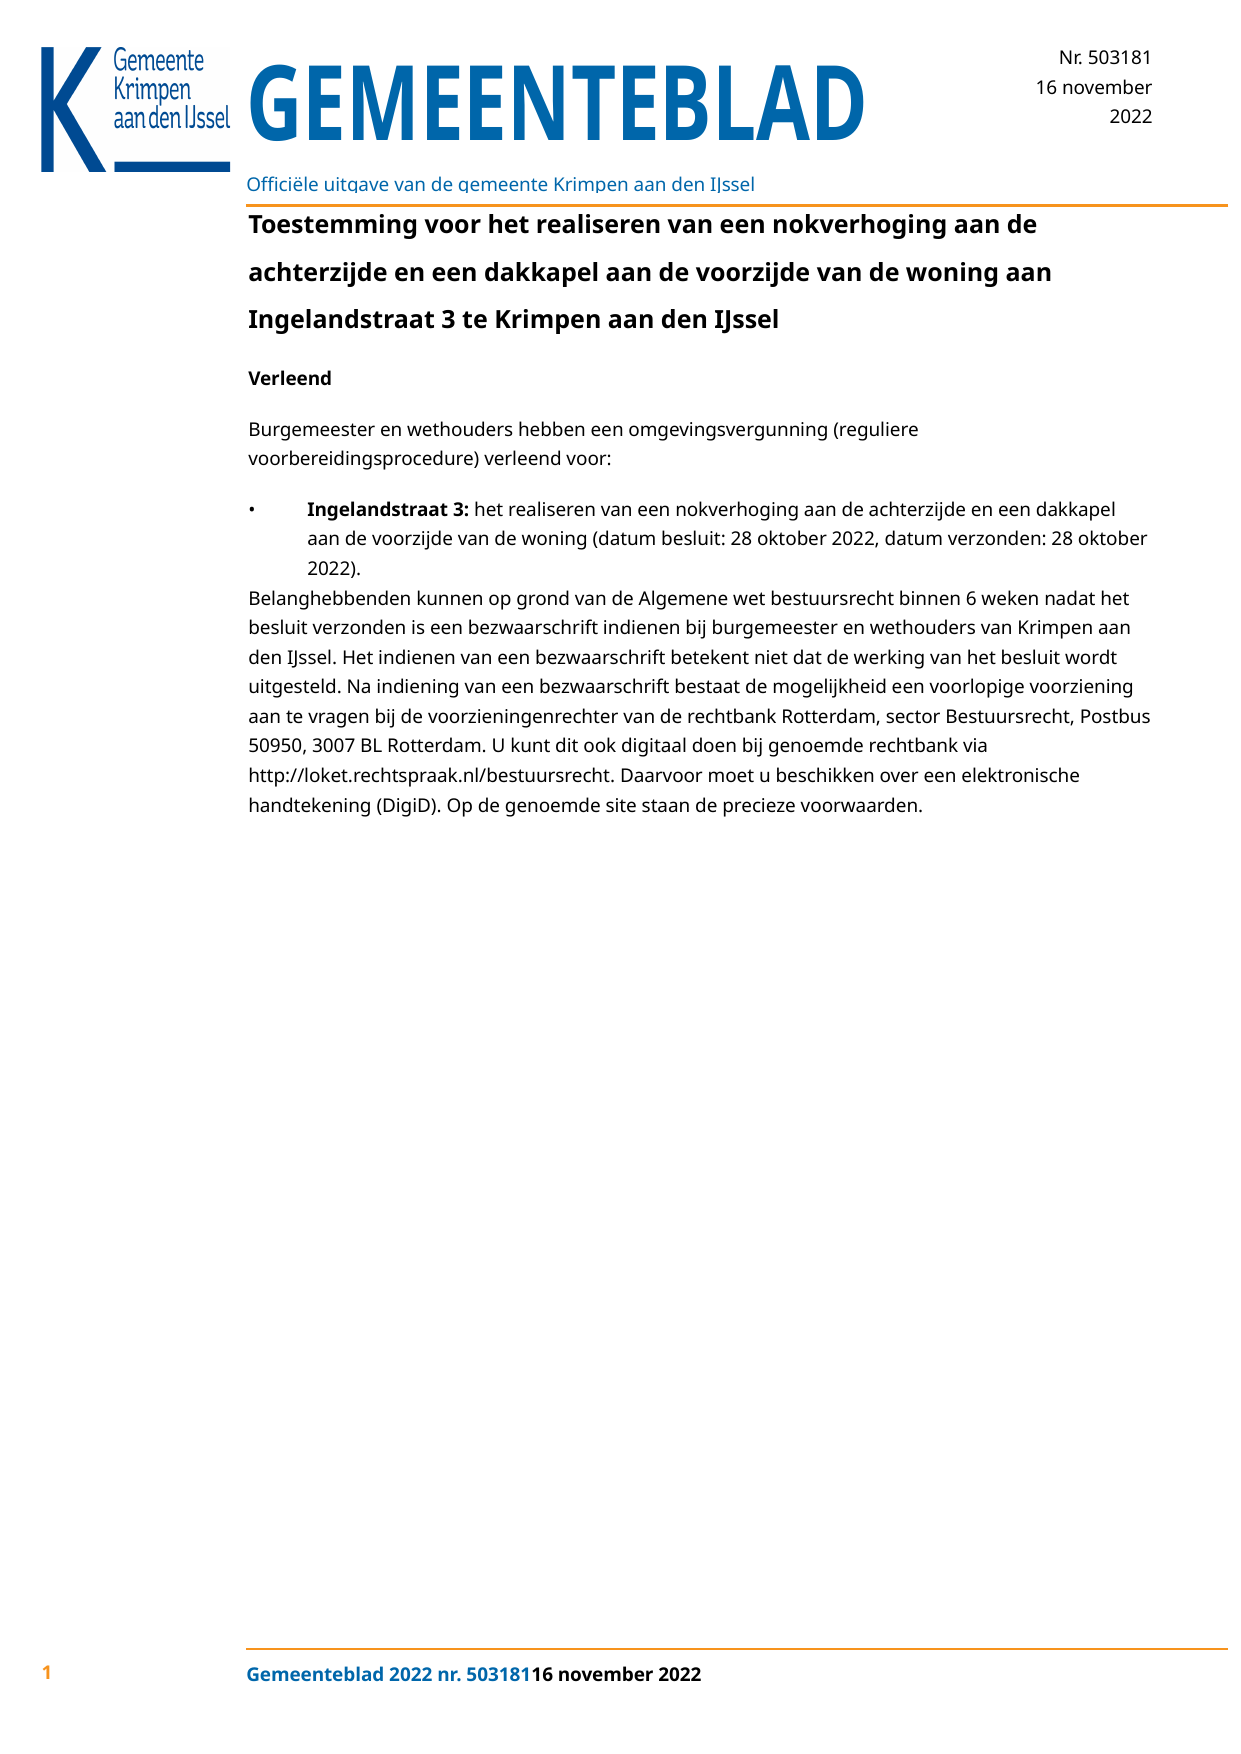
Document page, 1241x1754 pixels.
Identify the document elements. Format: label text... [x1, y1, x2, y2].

text Verleend [248, 366, 1152, 391]
text Belanghebbenden kunnen op grond van de Algemene wet bestuursrecht binnen 6 weken nadat het besluit verzonden is een bezwaarschrift indienen bij burgemeester en wethouders van Krimpen aan den IJssel. Het indienen van een bezwaarschrift betekent niet dat de werking van het besluit wordt uitgesteld. Na indiening van een bezwaarschrift bestaat de mogelijkheid een voorlopige voorziening aan te vragen bij de voorzieningenrechter van de rechtbank Rotterdam, sector Bestuursrecht, Postbus 50950, 3007 BL Rotterdam. U kunt dit ook digitaal doen bij genoemde rechtbank via http://loket.rechtspraak.nl/bestuursrecht. Daarvoor moet u beschikken over een elektronische handtekening (DigiD). Op de genoemde site staan de precieze voorwaarden. [248, 585, 1152, 817]
picture [41, 47, 231, 172]
text Toestemming voor het realiseren van een nokverhoging aan de achterzijde en een dakkapel aan de voorzijde van de woning aan Ingelandstraat 3 te Krimpen aan den IJssel [248, 207, 1152, 336]
text Burgemeester en wethouders hebben een omgevingsvergunning (reguliere voorbereidingsprocedure) verleend voor: [248, 416, 1152, 471]
list Ingelandstraat 3: het realiseren van een nokverhoging aan de achterzijde en een dakkapel aan de voorzijde van de woning (datum besluit: 28 oktober 2022, datum verzonden: 28 oktober 2022). [248, 496, 1152, 581]
